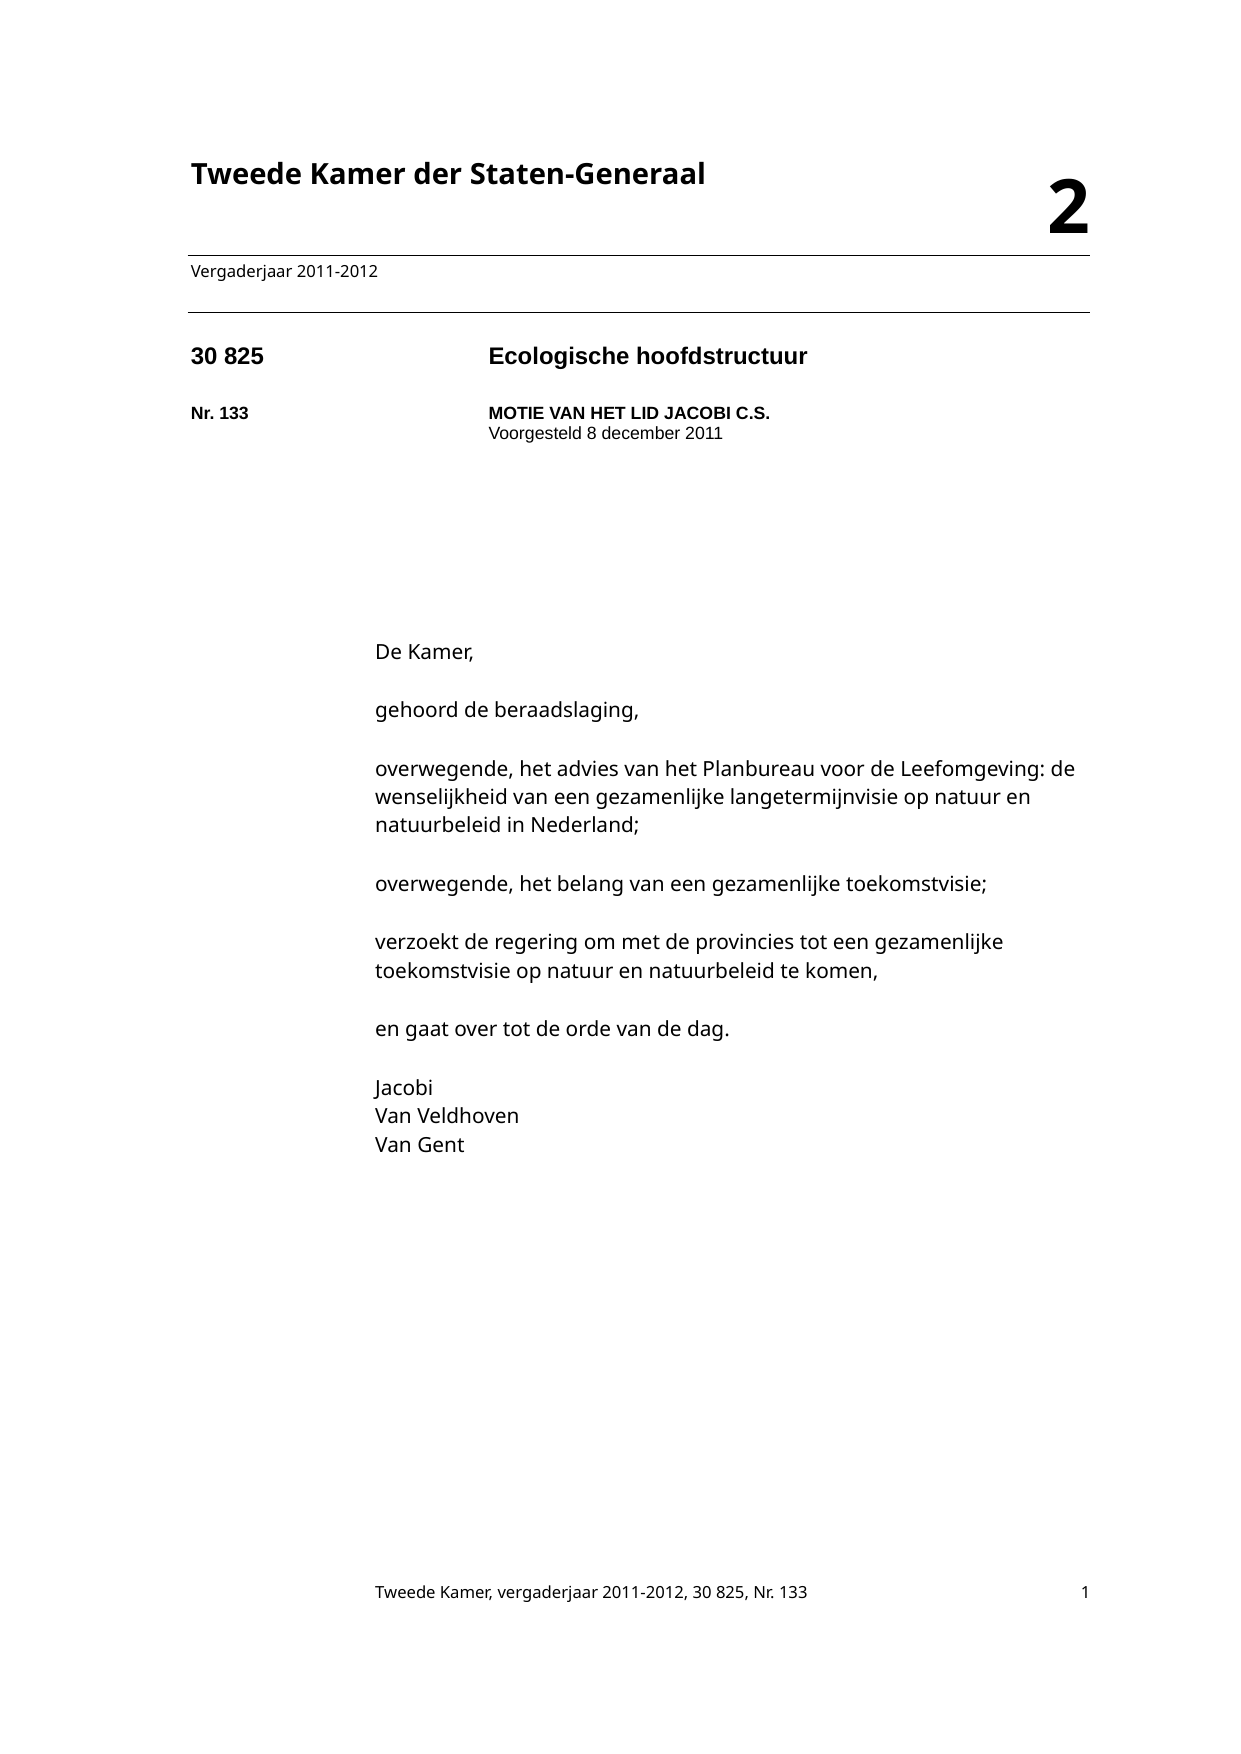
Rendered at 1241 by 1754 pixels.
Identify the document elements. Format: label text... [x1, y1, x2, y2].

text De Kamer, [375, 637, 1090, 665]
table_header 2 [910, 150, 1090, 255]
table_cell Vergaderjaar 2011-2012 [188, 256, 485, 312]
table_cell [485, 256, 1090, 312]
text Van Veldhoven [375, 1101, 1090, 1130]
table_cell Ecologische hoofdstructuur [485, 339, 1090, 399]
table_cell [485, 313, 1090, 339]
table_cell 30 825 [188, 339, 485, 399]
text en gaat over tot de orde van de dag. [375, 1014, 1090, 1043]
text Van Gent [375, 1130, 1090, 1158]
text overwegende, het advies van het Planbureau voor de Leefomgeving: de wenselijkheid van een gezamenlijke langetermijnvisie op natuur en natuurbeleid in Nederland; [375, 754, 1090, 839]
text verzoekt de regering om met de provincies tot een gezamenlijke toekomstvisie op natuur en natuurbeleid te komen, [375, 927, 1090, 984]
text gehoord de beraadslaging, [375, 695, 1090, 724]
table_cell MOTIE VAN HET LID JACOBI C.S. Voorgesteld 8 december 2011 [485, 399, 1090, 518]
text Jacobi [375, 1073, 1090, 1101]
table_cell [188, 313, 485, 339]
text overwegende, het belang van een gezamenlijke toekomstvisie; [375, 869, 1090, 897]
table_header Tweede Kamer der Staten-Generaal [188, 150, 909, 255]
table_cell Nr. 133 [188, 399, 485, 518]
